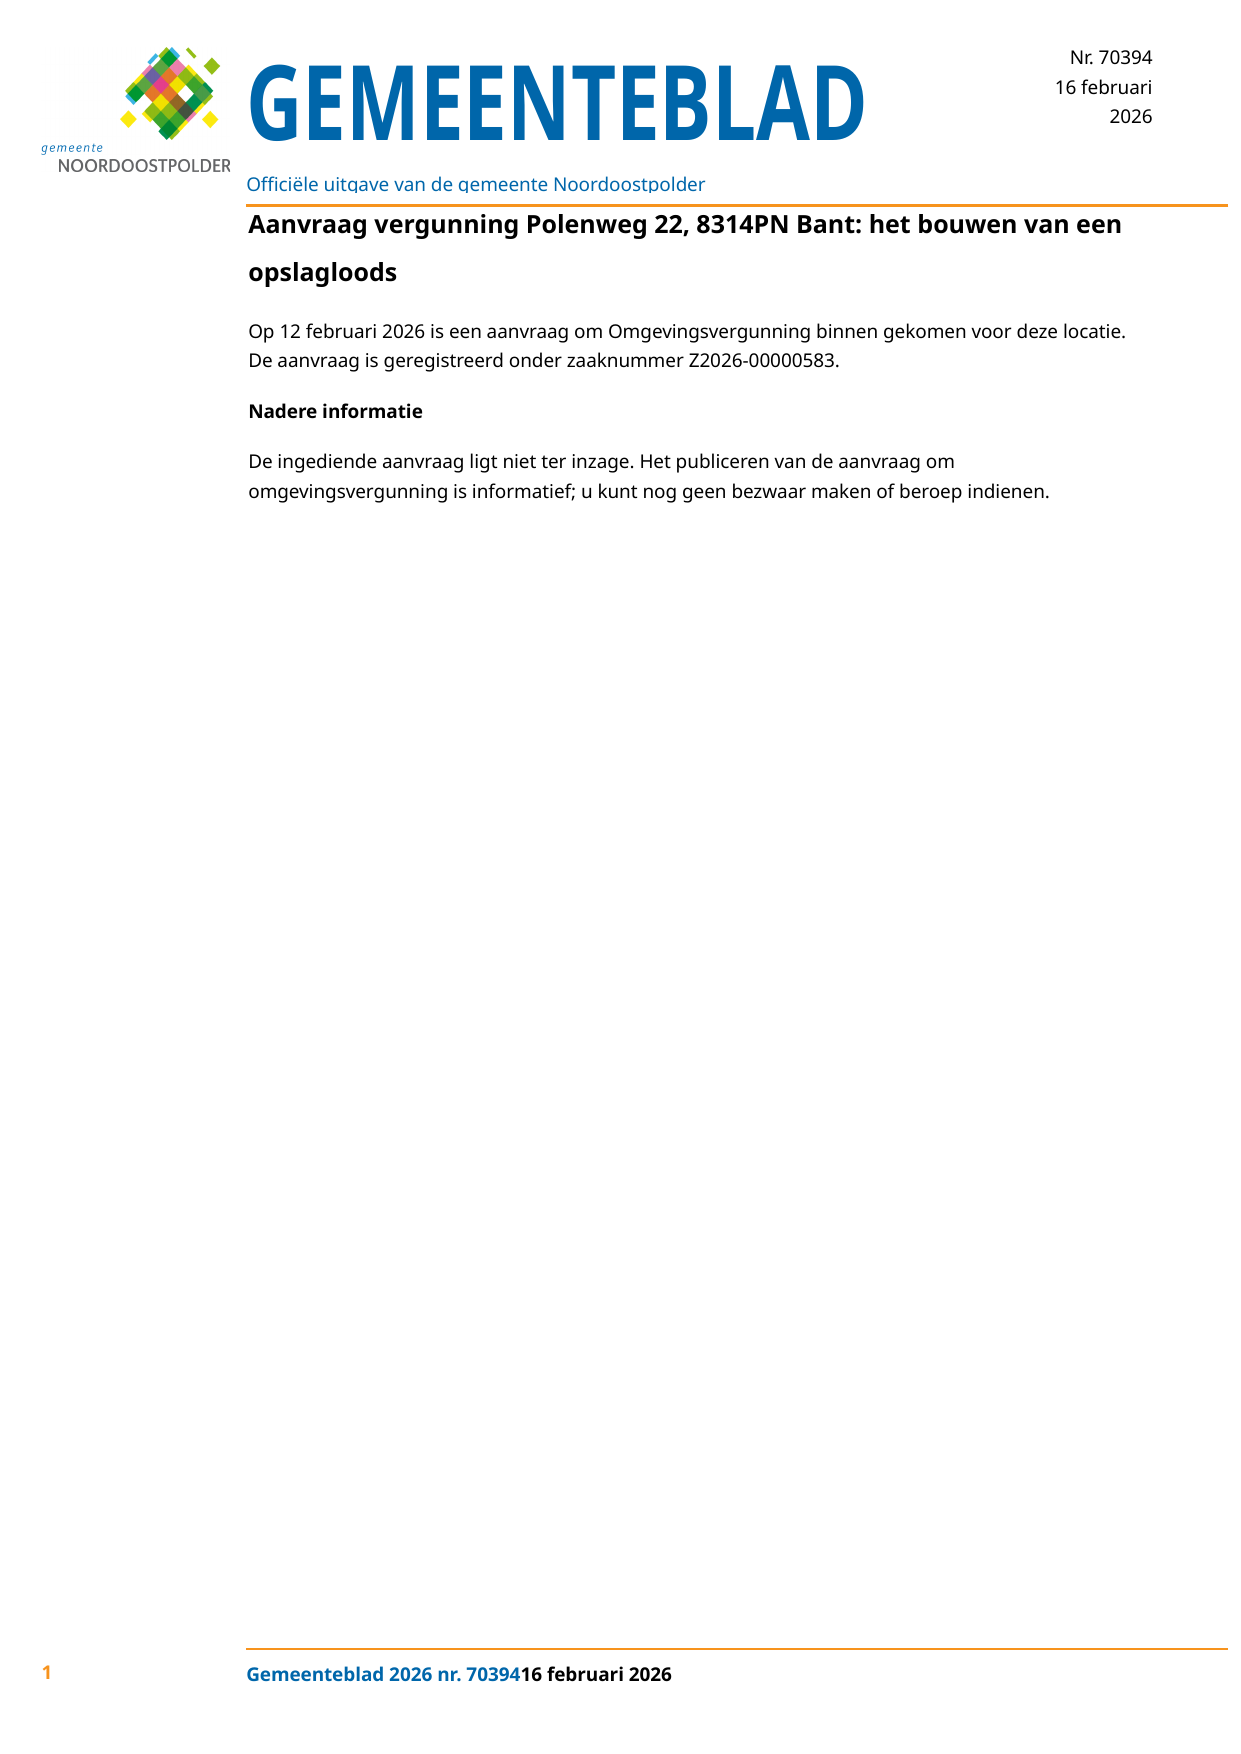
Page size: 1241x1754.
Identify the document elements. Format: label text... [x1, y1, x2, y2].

text De ingediende aanvraag ligt niet ter inzage. Het publiceren van de aanvraag om omgevingsvergunning is informatief; u kunt nog geen bezwaar maken of beroep indienen. [248, 448, 1152, 504]
text Aanvraag vergunning Polenweg 22, 8314PN Bant: het bouwen van een opslagloods [248, 207, 1152, 288]
picture [41, 47, 231, 172]
text Nadere informatie [248, 398, 1152, 424]
text Op 12 februari 2026 is een aanvraag om Omgevingsvergunning binnen gekomen voor deze locatie. De aanvraag is geregistreerd onder zaaknummer Z2026-00000583. [248, 318, 1152, 373]
